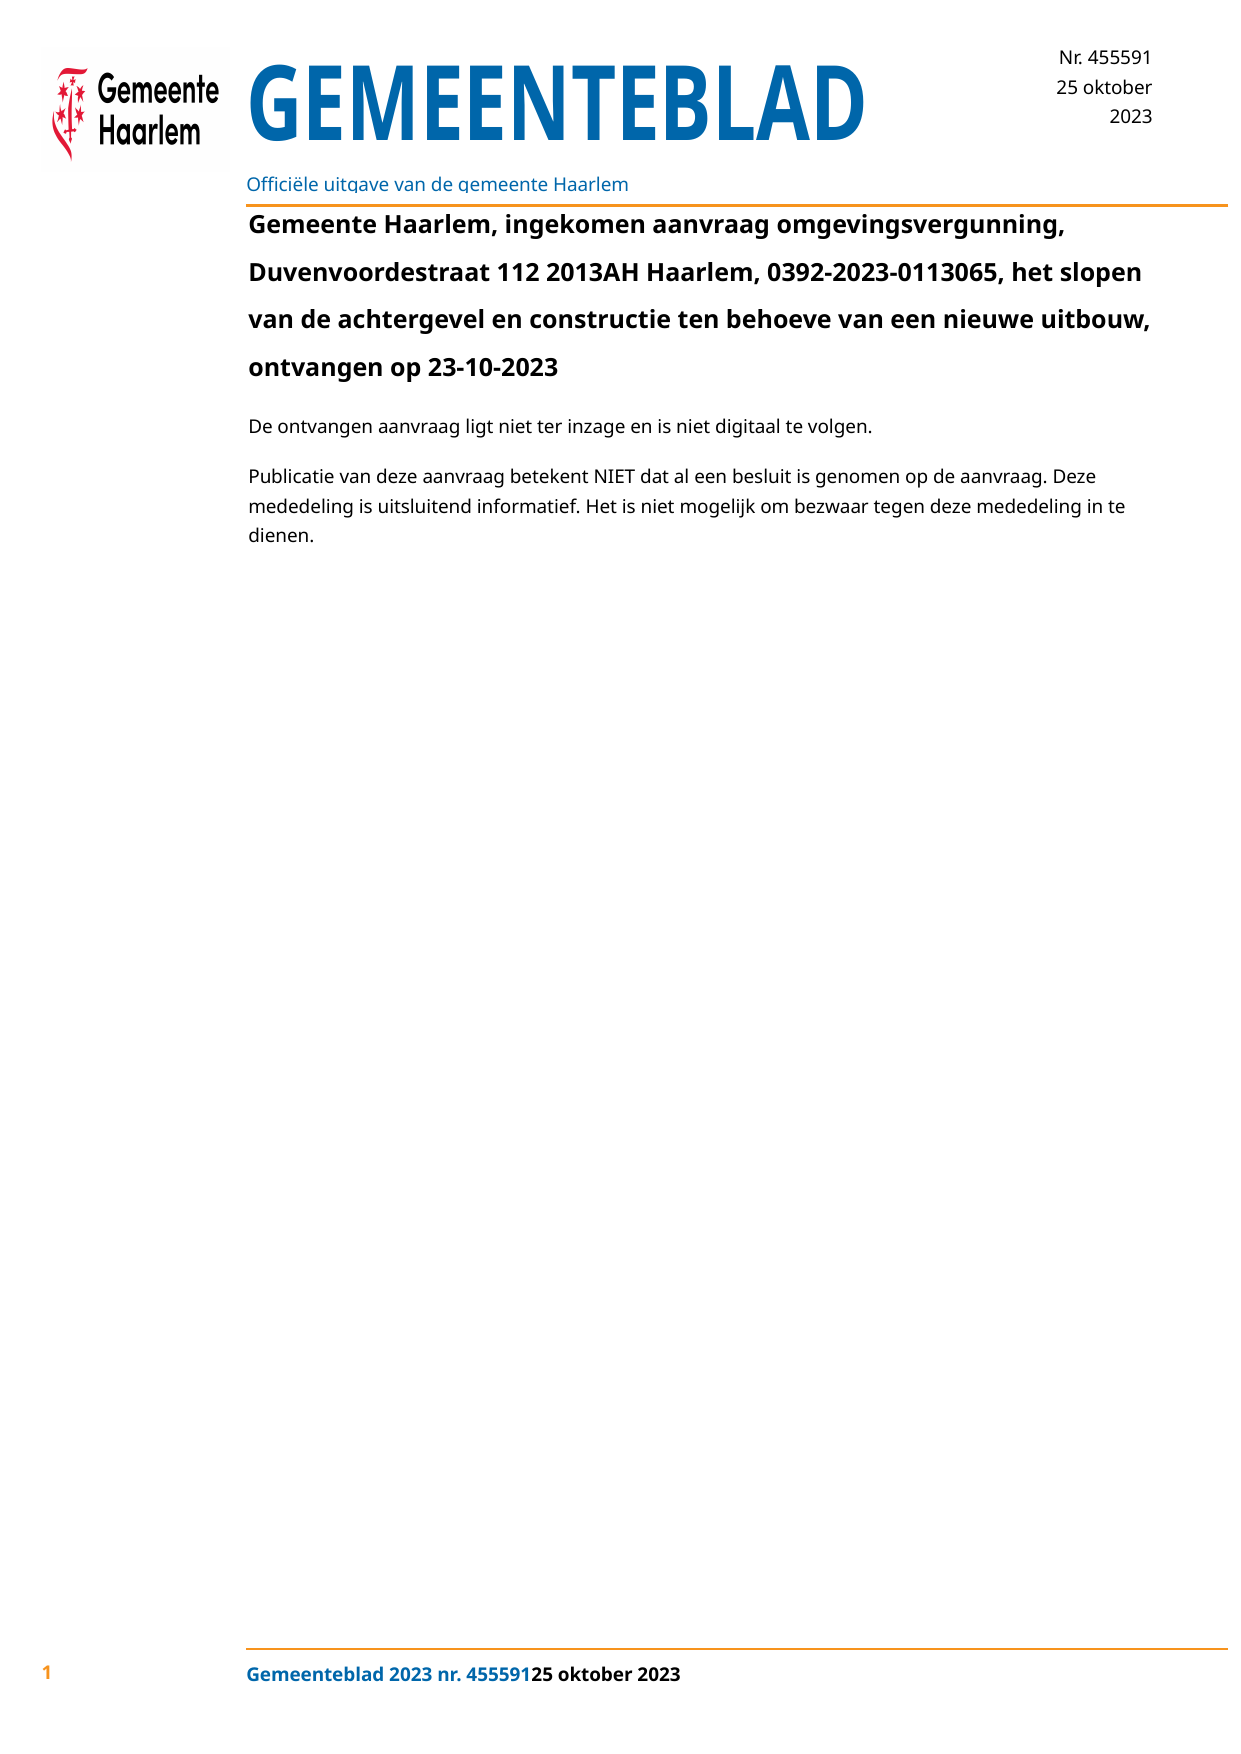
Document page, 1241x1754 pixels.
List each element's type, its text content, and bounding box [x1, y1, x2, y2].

text Gemeente Haarlem, ingekomen aanvraag omgevingsvergunning, Duvenvoordestraat 112 2013AH Haarlem, 0392-2023-0113065, het slopen van de achtergevel en constructie ten behoeve van een nieuwe uitbouw, ontvangen op 23-10-2023 [248, 207, 1152, 384]
text Publicatie van deze aanvraag betekent NIET dat al een besluit is genomen op de aanvraag. Deze mededeling is uitsluitend informatief. Het is niet mogelijk om bezwaar tegen deze mededeling in te dienen. [248, 463, 1152, 548]
picture [41, 47, 231, 172]
text De ontvangen aanvraag ligt niet ter inzage en is niet digitaal te volgen. [248, 413, 1152, 439]
